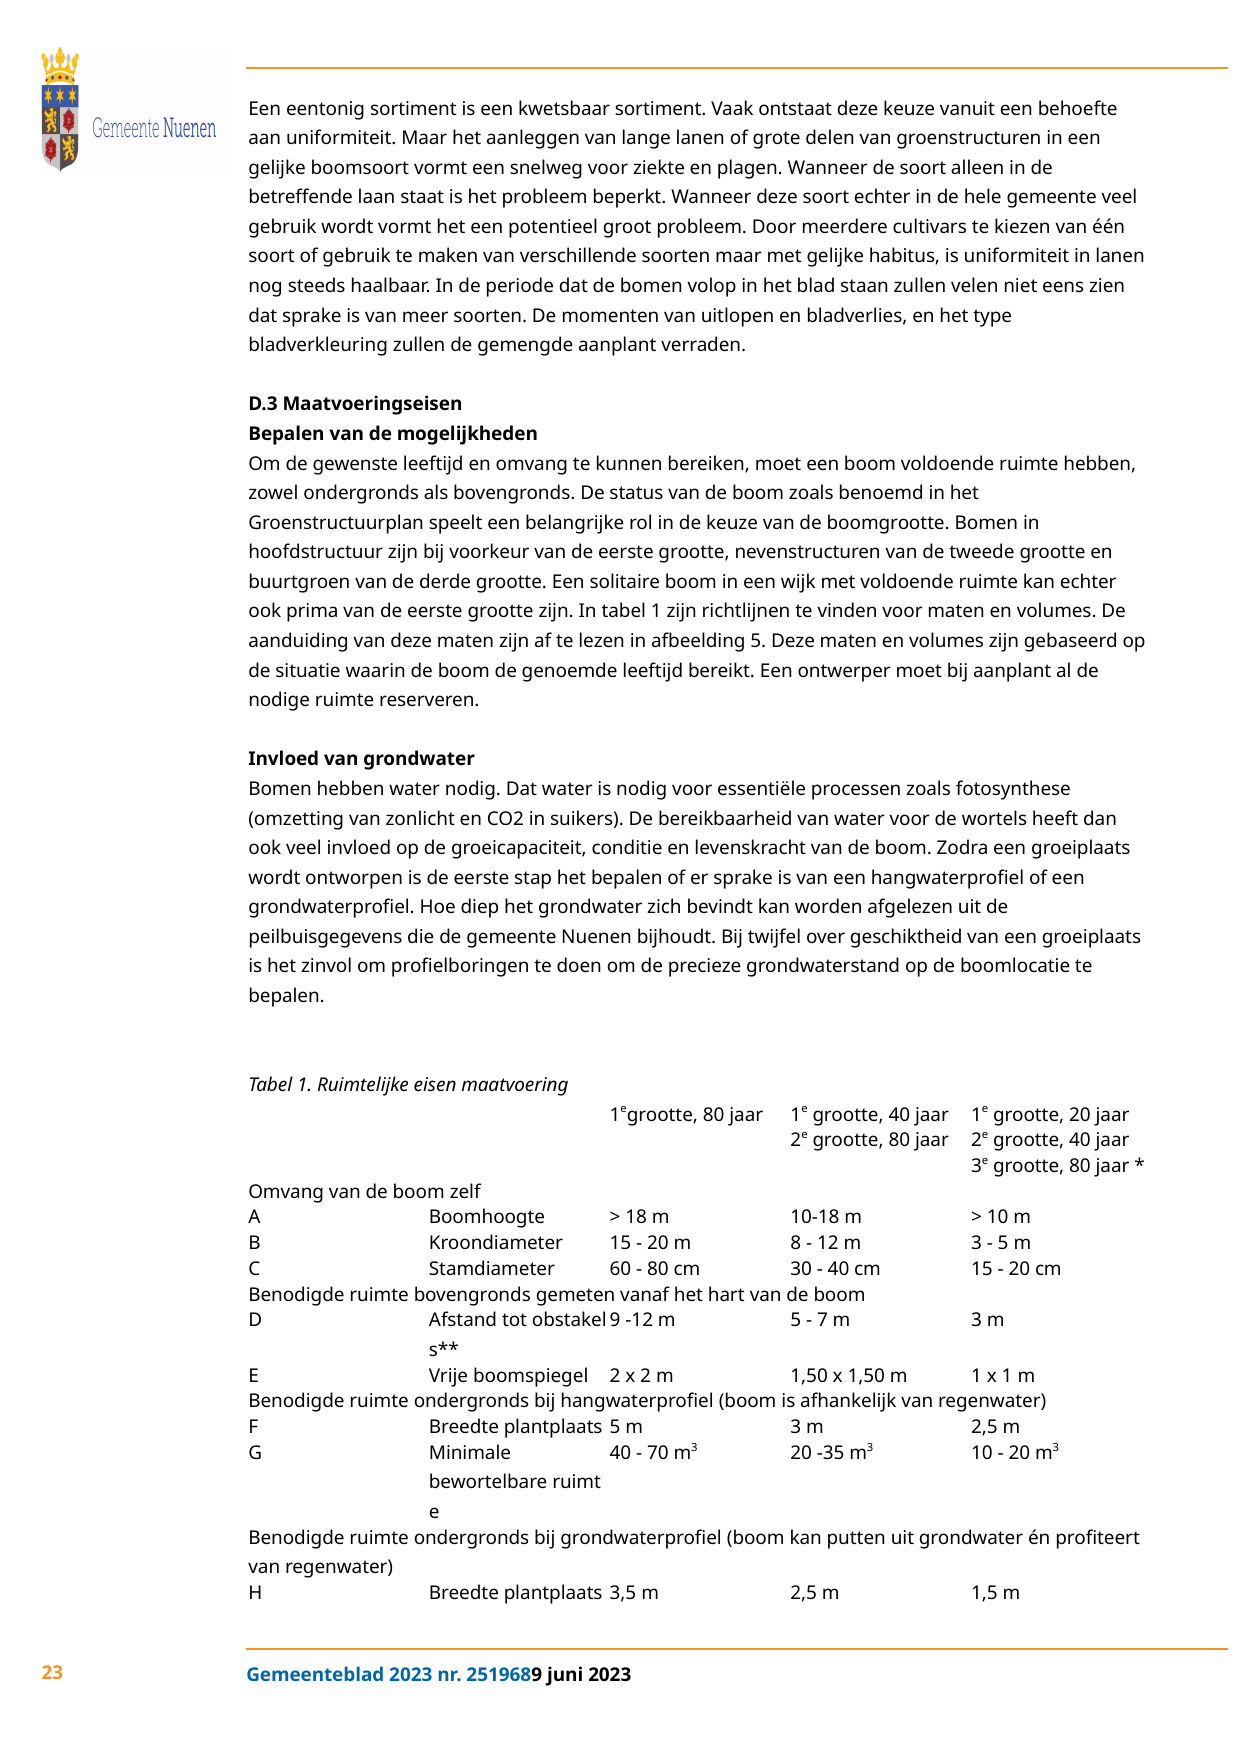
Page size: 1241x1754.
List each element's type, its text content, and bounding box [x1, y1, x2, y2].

table_cell 1,50 x 1,50 m [790, 1362, 971, 1388]
table_cell [609, 1152, 790, 1178]
table_cell 1,5 m [971, 1579, 1152, 1605]
table_cell Boomhoogte [429, 1204, 609, 1229]
table_cell 15 - 20 m [609, 1229, 790, 1255]
table_cell 2e grootte, 80 jaar [790, 1126, 971, 1152]
text Bomen hebben water nodig. Dat water is nodig voor essentiële processen zoals fotosynthese (omzetting van zonlicht en CO2 in suikers). De bereikbaarheid van water voor de wortels heeft dan ook veel invloed op de groeicapaciteit, conditie en levenskracht van de boom. Zodra een groeiplaats wordt ontworpen is de eerste stap het bepalen of er sprake is van een hangwaterprofiel of een grondwaterprofiel. Hoe diep het grondwater zich bevindt kan worden afgelezen uit de peilbuisgegevens die de gemeente Nuenen bijhoudt. Bij twijfel over geschiktheid van een groeiplaats is het zinvol om profielboringen te doen om de precieze grondwaterstand op de boomlocatie te bepalen. [248, 775, 1152, 1008]
table_cell 3e grootte, 80 jaar * [971, 1152, 1152, 1178]
table_cell Benodigde ruimte bovengronds gemeten vanaf het hart van de boom [248, 1281, 1152, 1307]
table_cell Breedte plantplaats [429, 1579, 609, 1605]
table_cell H [248, 1579, 429, 1605]
table_cell 3 m [971, 1307, 1152, 1362]
table_cell > 10 m [971, 1204, 1152, 1229]
table_cell [790, 1152, 971, 1178]
table_cell 1 x 1 m [971, 1362, 1152, 1388]
table_cell B [248, 1229, 429, 1255]
table_cell Benodigde ruimte ondergronds bij grondwaterprofiel (boom kan putten uit grondwater én profiteert van regenwater) [248, 1524, 1152, 1579]
table_cell 2,5 m [790, 1579, 971, 1605]
text Invloed van grondwater [248, 746, 1152, 771]
text Een eentonig sortiment is een kwetsbaar sortiment. Vaak ontstaat deze keuze vanuit een behoefte aan uniformiteit. Maar het aanleggen van lange lanen of grote delen van groenstructuren in een gelijke boomsoort vormt een snelweg voor ziekte en plagen. Wanneer de soort alleen in de betreffende laan staat is het probleem beperkt. Wanneer deze soort echter in de hele gemeente veel gebruik wordt vormt het een potentieel groot probleem. Door meerdere cultivars te kiezen van één soort of gebruik te maken van verschillende soorten maar met gelijke habitus, is uniformiteit in lanen nog steeds haalbaar. In de periode dat de bomen volop in het blad staan zullen velen niet eens zien dat sprake is van meer soorten. De momenten van uitlopen en bladverlies, en het type bladverkleuring zullen de gemengde aanplant verraden. [248, 95, 1152, 357]
table_cell Omvang van de boom zelf [248, 1178, 1152, 1204]
table_cell Kroondiameter [429, 1229, 609, 1255]
table_header 1e grootte, 40 jaar [790, 1101, 971, 1126]
table_cell D [248, 1307, 429, 1362]
table_cell 2e grootte, 40 jaar [971, 1126, 1152, 1152]
table_cell 5 - 7 m [790, 1307, 971, 1362]
text Om de gewenste leeftijd en omvang te kunnen bereiken, moet een boom voldoende ruimte hebben, zowel ondergronds als bovengronds. De status van de boom zoals benoemd in het Groenstructuurplan speelt een belangrijke rol in de keuze van de boomgrootte. Bomen in hoofdstructuur zijn bij voorkeur van de eerste grootte, nevenstructuren van de tweede grootte en buurtgroen van de derde grootte. Een solitaire boom in een wijk met voldoende ruimte kan echter ook prima van de eerste grootte zijn. In tabel 1 zijn richtlijnen te vinden voor maten en volumes. De aanduiding van deze maten zijn af te lezen in afbeelding 5. Deze maten en volumes zijn gebaseerd op de situatie waarin de boom de genoemde leeftijd bereikt. Een ontwerper moet bij aanplant al de nodige ruimte reserveren. [248, 450, 1152, 712]
table_cell Afstand tot obstakels** [429, 1307, 609, 1362]
table_cell 15 - 20 cm [971, 1255, 1152, 1281]
table_cell 60 - 80 cm [609, 1255, 790, 1281]
table_cell 5 m [609, 1413, 790, 1439]
table_cell Vrije boomspiegel [429, 1362, 609, 1388]
table_cell 9 -12 m [609, 1307, 790, 1362]
table_cell E [248, 1362, 429, 1388]
table_cell Benodigde ruimte ondergronds bij hangwaterprofiel (boom is afhankelijk van regenwater) [248, 1388, 1152, 1413]
table_header [248, 1101, 609, 1126]
table_cell 2 x 2 m [609, 1362, 790, 1388]
picture [41, 47, 231, 172]
table_cell 40 - 70 m3 [609, 1439, 790, 1524]
table_cell 3 m [790, 1413, 971, 1439]
table_cell 2,5 m [971, 1413, 1152, 1439]
table_cell Stamdiameter [429, 1255, 609, 1281]
table_cell > 18 m [609, 1204, 790, 1229]
table_header 1egrootte, 80 jaar [609, 1101, 790, 1126]
table_cell 10 - 20 m3 [971, 1439, 1152, 1524]
table_cell [248, 1152, 609, 1178]
table_cell 3,5 m [609, 1579, 790, 1605]
table_cell 8 - 12 m [790, 1229, 971, 1255]
text D.3 Maatvoeringseisen [248, 391, 1152, 416]
table_cell 3 - 5 m [971, 1229, 1152, 1255]
table_header 1e grootte, 20 jaar [971, 1101, 1152, 1126]
table_cell 20 -35 m3 [790, 1439, 971, 1524]
table_cell G [248, 1439, 429, 1524]
text Bepalen van de mogelijkheden [248, 420, 1152, 446]
table_cell A [248, 1204, 429, 1229]
table_cell C [248, 1255, 429, 1281]
table_cell Breedte plantplaats [429, 1413, 609, 1439]
table_cell Minimale bewortelbare ruimte [429, 1439, 609, 1524]
table_cell [248, 1126, 609, 1152]
table_cell 30 - 40 cm [790, 1255, 971, 1281]
text Tabel 1. Ruimtelijke eisen maatvoering [248, 1071, 1152, 1097]
table_cell F [248, 1413, 429, 1439]
table_cell 10-18 m [790, 1204, 971, 1229]
table_cell [609, 1126, 790, 1152]
